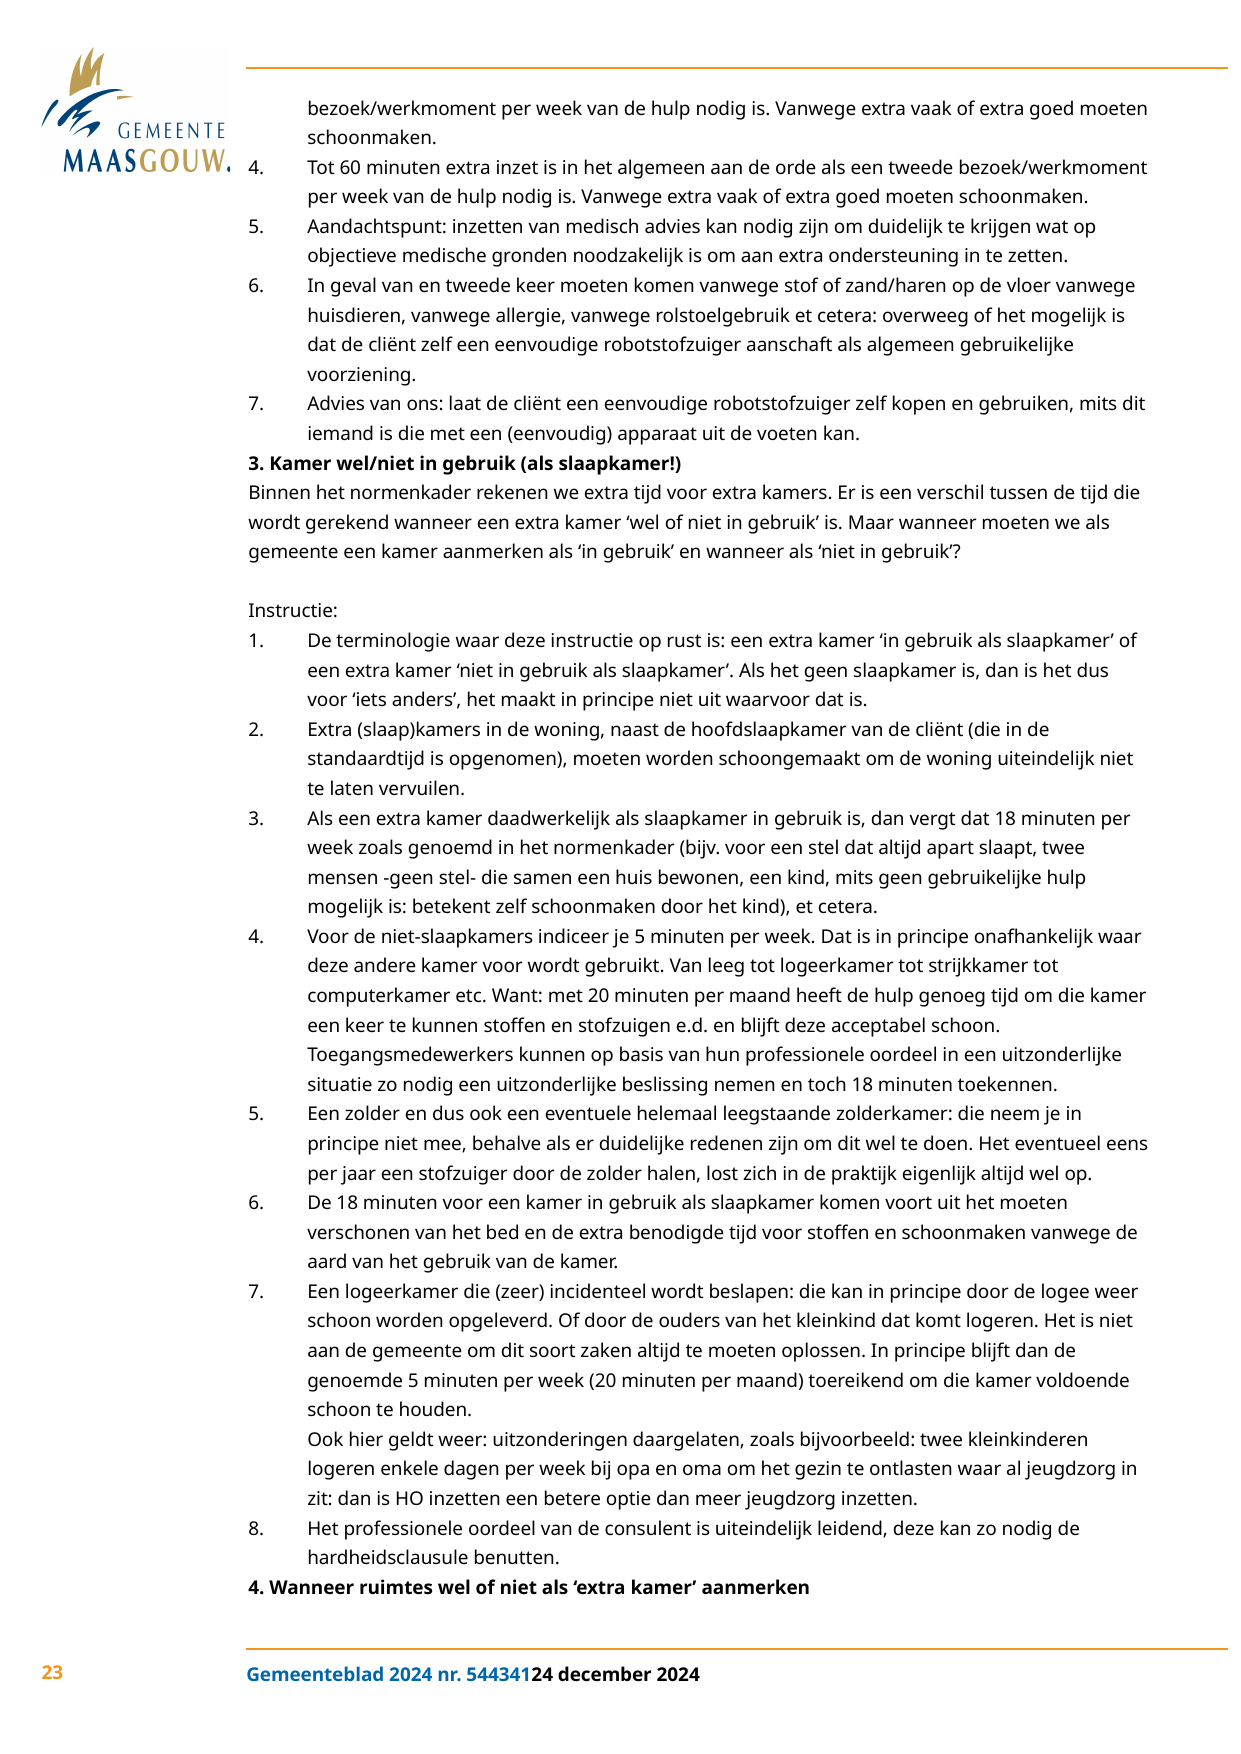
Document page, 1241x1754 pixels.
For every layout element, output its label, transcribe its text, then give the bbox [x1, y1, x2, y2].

list Tot 60 minuten extra inzet is in het algemeen aan de orde als een tweede bezoek/werkmoment per week van de hulp nodig is. Vanwege extra vaak of extra goed moeten schoonmaken. [248, 154, 1152, 209]
text Binnen het normenkader rekenen we extra tijd voor extra kamers. Er is een verschil tussen de tijd die wordt gerekend wanneer een extra kamer ‘wel of niet in gebruik’ is. Maar wanneer moeten we als gemeente een kamer aanmerken als ‘in gebruik’ en wanneer als ‘niet in gebruik’? [248, 479, 1152, 564]
list Voor de niet-slaapkamers indiceer je 5 minuten per week. Dat is in principe onafhankelijk waar deze andere kamer voor wordt gebruikt. Van leeg tot logeerkamer tot strijkkamer tot computerkamer etc. Want: met 20 minuten per maand heeft de hulp genoeg tijd om die kamer een keer te kunnen stoffen en stofzuigen e.d. en blijft deze acceptabel schoon. Toegangsmedewerkers kunnen op basis van hun professionele oordeel in een uitzonderlijke situatie zo nodig een uitzonderlijke beslissing nemen en toch 18 minuten toekennen. [248, 923, 1152, 1097]
list Aandachtspunt: inzetten van medisch advies kan nodig zijn om duidelijk te krijgen wat op objectieve medische gronden noodzakelijk is om aan extra ondersteuning in te zetten. [248, 213, 1152, 268]
list De terminologie waar deze instructie op rust is: een extra kamer ‘in gebruik als slaapkamer’ of een extra kamer ‘niet in gebruik als slaapkamer’. Als het geen slaapkamer is, dan is het dus voor ‘iets anders’, het maakt in principe niet uit waarvoor dat is. [248, 627, 1152, 712]
list Een logeerkamer die (zeer) incidenteel wordt beslapen: die kan in principe door de logee weer schoon worden opgeleverd. Of door de ouders van het kleinkind dat komt logeren. Het is niet aan de gemeente om dit soort zaken altijd te moeten oplossen. In principe blijft dan de genoemde 5 minuten per week (20 minuten per maand) toereikend om die kamer voldoende schoon te houden. [248, 1278, 1152, 1422]
list Als een extra kamer daadwerkelijk als slaapkamer in gebruik is, dan vergt dat 18 minuten per week zoals genoemd in het normenkader (bijv. voor een stel dat altijd apart slaapt, twee mensen -geen stel- die samen een huis bewonen, een kind, mits geen gebruikelijke hulp mogelijk is: betekent zelf schoonmaken door het kind), et cetera. [248, 805, 1152, 919]
picture [41, 47, 231, 172]
list Een zolder en dus ook een eventuele helemaal leegstaande zolderkamer: die neem je in principe niet mee, behalve als er duidelijke redenen zijn om dit wel te doen. Het eventueel eens per jaar een stofzuiger door de zolder halen, lost zich in de praktijk eigenlijk altijd wel op. [248, 1101, 1152, 1186]
list Ook hier geldt weer: uitzonderingen daargelaten, zoals bijvoorbeeld: twee kleinkinderen logeren enkele dagen per week bij opa en oma om het gezin te ontlasten waar al jeugdzorg in zit: dan is HO inzetten een betere optie dan meer jeugdzorg inzetten. [248, 1426, 1152, 1511]
text 3. Kamer wel/niet in gebruik (als slaapkamer!) [248, 450, 1152, 476]
list Extra (slaap)kamers in de woning, naast de hoofdslaapkamer van de cliënt (die in de standaardtijd is opgenomen), moeten worden schoongemaakt om de woning uiteindelijk niet te laten vervuilen. [248, 716, 1152, 801]
list Advies van ons: laat de cliënt een eenvoudige robotstofzuiger zelf kopen en gebruiken, mits dit iemand is die met een (eenvoudig) apparaat uit de voeten kan. [248, 391, 1152, 446]
list Het professionele oordeel van de consulent is uiteindelijk leidend, deze kan zo nodig de hardheidsclausule benutten. [248, 1515, 1152, 1570]
list In geval van en tweede keer moeten komen vanwege stof of zand/haren op de vloer vanwege huisdieren, vanwege allergie, vanwege rolstoelgebruik et cetera: overweeg of het mogelijk is dat de cliënt zelf een eenvoudige robotstofzuiger aanschaft als algemeen gebruikelijke voorziening. [248, 272, 1152, 387]
list De 18 minuten voor een kamer in gebruik als slaapkamer komen voort uit het moeten verschonen van het bed en de extra benodigde tijd voor stoffen en schoonmaken vanwege de aard van het gebruik van de kamer. [248, 1189, 1152, 1274]
text Instructie: [248, 598, 1152, 623]
text 4. Wanneer ruimtes wel of niet als ‘extra kamer’ aanmerken [248, 1574, 1152, 1600]
list bezoek/werkmoment per week van de hulp nodig is. Vanwege extra vaak of extra goed moeten schoonmaken. [248, 95, 1152, 150]
